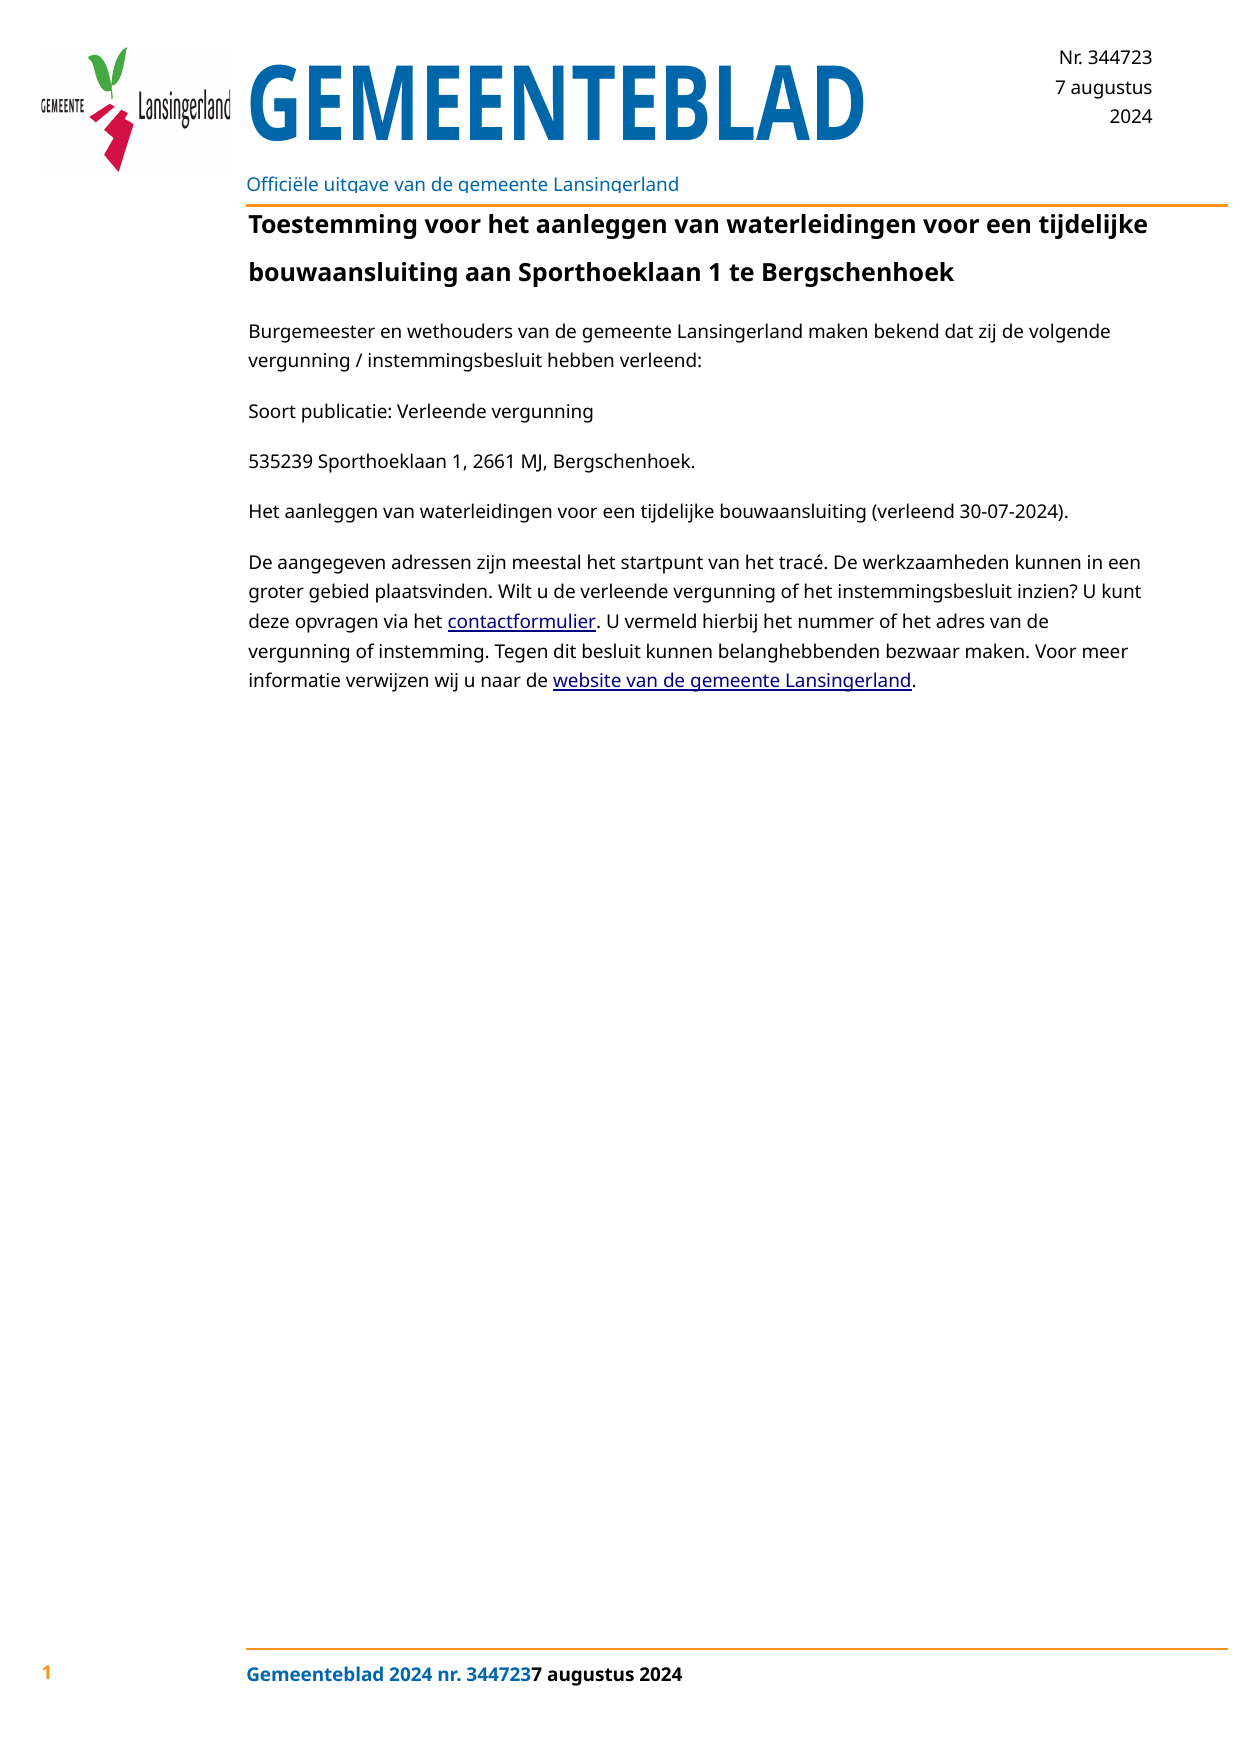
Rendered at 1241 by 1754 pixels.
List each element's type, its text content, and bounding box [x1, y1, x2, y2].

text Toestemming voor het aanleggen van waterleidingen voor een tijdelijke bouwaansluiting aan Sporthoeklaan 1 te Bergschenhoek [248, 207, 1152, 288]
text De aangegeven adressen zijn meestal het startpunt van het tracé. De werkzaamheden kunnen in een groter gebied plaatsvinden. Wilt u de verleende vergunning of het instemmingsbesluit inzien? U kunt deze opvragen via het contactformulier. U vermeld hierbij het nummer of het adres van de vergunning of instemming. Tegen dit besluit kunnen belanghebbenden bezwaar maken. Voor meer informatie verwijzen wij u naar de website van de gemeente Lansingerland. [248, 549, 1152, 693]
picture [41, 47, 231, 172]
text Soort publicatie: Verleende vergunning [248, 398, 1152, 424]
text 535239 Sporthoeklaan 1, 2661 MJ, Bergschenhoek. [248, 448, 1152, 474]
text Het aanleggen van waterleidingen voor een tijdelijke bouwaansluiting (verleend 30-07-2024). [248, 499, 1152, 524]
text Burgemeester en wethouders van de gemeente Lansingerland maken bekend dat zij de volgende vergunning / instemmingsbesluit hebben verleend: [248, 318, 1152, 373]
